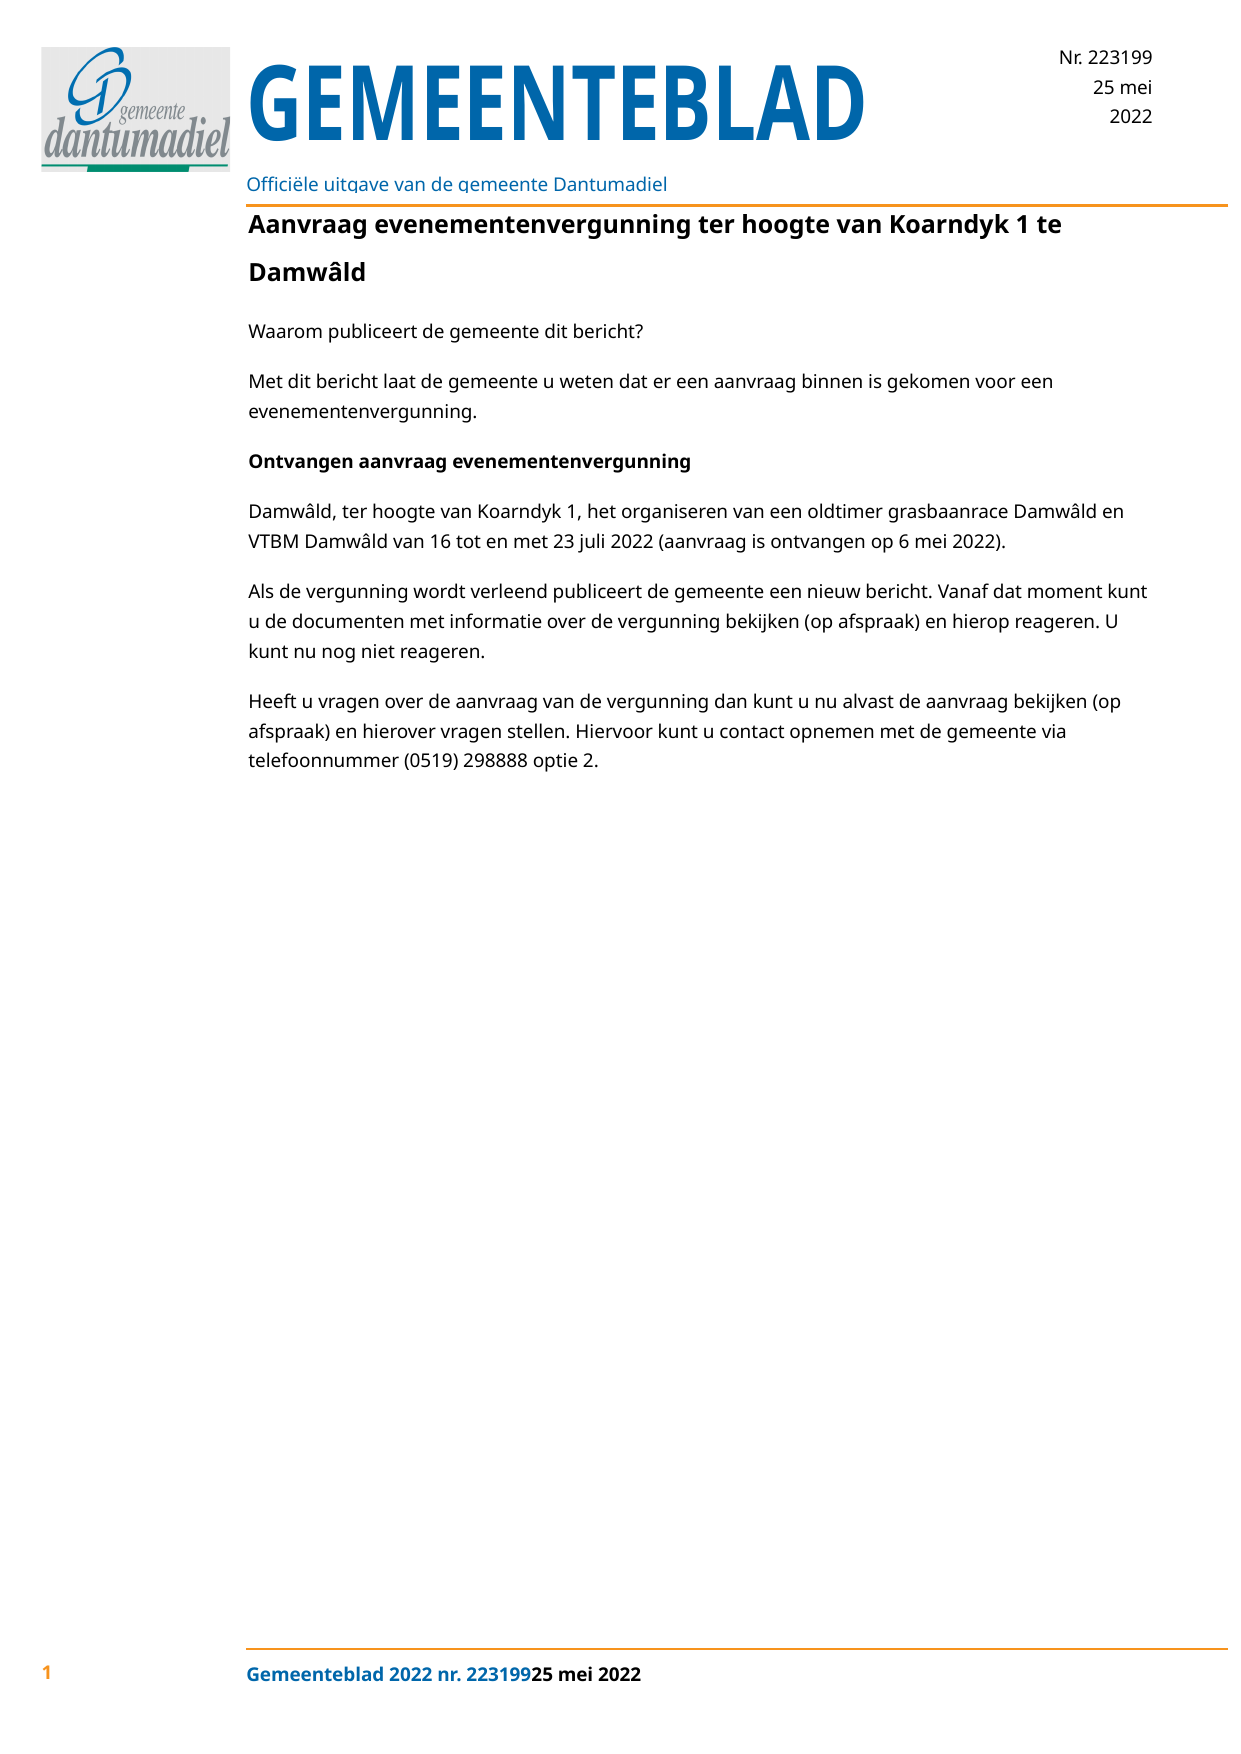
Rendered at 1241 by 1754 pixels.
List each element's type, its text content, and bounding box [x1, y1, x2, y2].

text Waarom publiceert de gemeente dit bericht? [248, 318, 1152, 344]
text Ontvangen aanvraag evenementenvergunning [248, 448, 1152, 474]
text Damwâld, ter hoogte van Koarndyk 1, het organiseren van een oldtimer grasbaanrace Damwâld en VTBM Damwâld van 16 tot en met 23 juli 2022 (aanvraag is ontvangen op 6 mei 2022). [248, 499, 1152, 554]
text Als de vergunning wordt verleend publiceert de gemeente een nieuw bericht. Vanaf dat moment kunt u de documenten met informatie over de vergunning bekijken (op afspraak) en hierop reageren. U kunt nu nog niet reageren. [248, 579, 1152, 664]
picture [41, 47, 231, 172]
text Heeft u vragen over de aanvraag van de vergunning dan kunt u nu alvast de aanvraag bekijken (op afspraak) en hierover vragen stellen. Hiervoor kunt u contact opnemen met de gemeente via telefoonnummer (0519) 298888 optie 2. [248, 688, 1152, 773]
text Aanvraag evenementenvergunning ter hoogte van Koarndyk 1 te Damwâld [248, 207, 1152, 288]
text Met dit bericht laat de gemeente u weten dat er een aanvraag binnen is gekomen voor een evenementenvergunning. [248, 368, 1152, 424]
